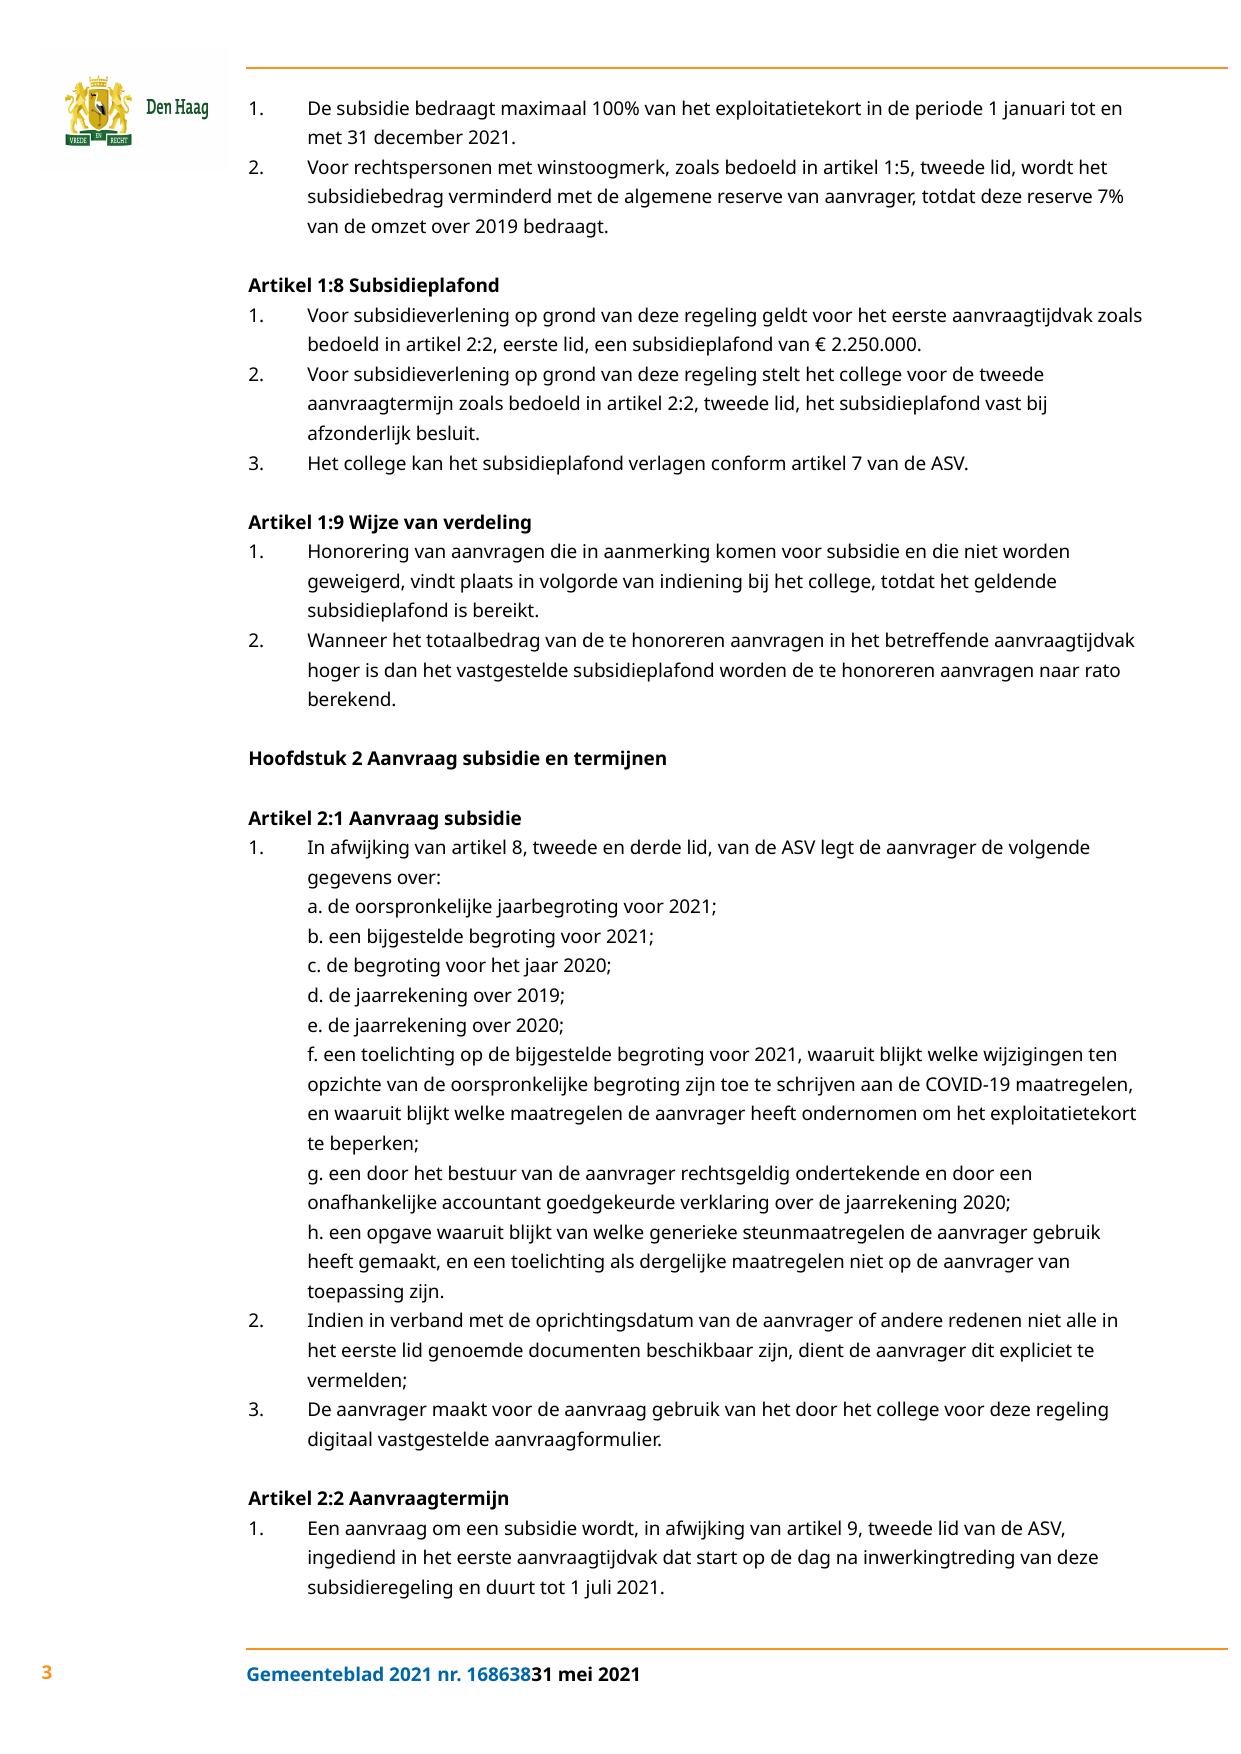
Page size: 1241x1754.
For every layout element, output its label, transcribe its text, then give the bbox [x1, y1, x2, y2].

list Voor subsidieverlening op grond van deze regeling geldt voor het eerste aanvraagtijdvak zoals bedoeld in artikel 2:2, eerste lid, een subsidieplafond van € 2.250.000. [248, 302, 1152, 357]
text Artikel 1:8 Subsidieplafond [248, 272, 1152, 298]
list Het college kan het subsidieplafond verlagen conform artikel 7 van de ASV. [248, 450, 1152, 476]
list a. de oorspronkelijke jaarbegroting voor 2021; [248, 893, 1152, 919]
list Wanneer het totaalbedrag van de te honoreren aanvragen in het betreffende aanvraagtijdvak hoger is dan het vastgestelde subsidieplafond worden de te honoreren aanvragen naar rato berekend. [248, 627, 1152, 712]
list De subsidie bedraagt maximaal 100% van het exploitatietekort in de periode 1 januari tot en met 31 december 2021. [248, 95, 1152, 150]
list g. een door het bestuur van de aanvrager rechtsgeldig ondertekende en door een onafhankelijke accountant goedgekeurde verklaring over de jaarrekening 2020; [248, 1160, 1152, 1215]
list Voor subsidieverlening op grond van deze regeling stelt het college voor de tweede aanvraagtermijn zoals bedoeld in artikel 2:2, tweede lid, het subsidieplafond vast bij afzonderlijk besluit. [248, 361, 1152, 446]
list Een aanvraag om een subsidie wordt, in afwijking van artikel 9, tweede lid van de ASV, ingediend in het eerste aanvraagtijdvak dat start op de dag na inwerkingtreding van deze subsidieregeling en duurt tot 1 juli 2021. [248, 1515, 1152, 1600]
list e. de jaarrekening over 2020; [248, 1012, 1152, 1038]
text Hoofdstuk 2 Aanvraag subsidie en termijnen [248, 746, 1152, 771]
list Honorering van aanvragen die in aanmerking komen voor subsidie en die niet worden geweigerd, vindt plaats in volgorde van indiening bij het college, totdat het geldende subsidieplafond is bereikt. [248, 538, 1152, 623]
list f. een toelichting op de bijgestelde begroting voor 2021, waaruit blijkt welke wijzigingen ten opzichte van de oorspronkelijke begroting zijn toe te schrijven aan de COVID-19 maatregelen, en waaruit blijkt welke maatregelen de aanvrager heeft ondernomen om het exploitatietekort te beperken; [248, 1041, 1152, 1156]
text Artikel 1:9 Wijze van verdeling [248, 509, 1152, 535]
list b. een bijgestelde begroting voor 2021; [248, 923, 1152, 949]
list Indien in verband met de oprichtingsdatum van de aanvrager of andere redenen niet alle in het eerste lid genoemde documenten beschikbaar zijn, dient de aanvrager dit expliciet te vermelden; [248, 1308, 1152, 1393]
list d. de jaarrekening over 2019; [248, 982, 1152, 1008]
list h. een opgave waaruit blijkt van welke generieke steunmaatregelen de aanvrager gebruik heeft gemaakt, en een toelichting als dergelijke maatregelen niet op de aanvrager van toepassing zijn. [248, 1219, 1152, 1304]
list c. de begroting voor het jaar 2020; [248, 953, 1152, 978]
picture [41, 47, 231, 172]
text Artikel 2:1 Aanvraag subsidie [248, 805, 1152, 831]
list De aanvrager maakt voor de aanvraag gebruik van het door het college voor deze regeling digitaal vastgestelde aanvraagformulier. [248, 1396, 1152, 1452]
list Voor rechtspersonen met winstoogmerk, zoals bedoeld in artikel 1:5, tweede lid, wordt het subsidiebedrag verminderd met de algemene reserve van aanvrager, totdat deze reserve 7% van de omzet over 2019 bedraagt. [248, 154, 1152, 239]
text Artikel 2:2 Aanvraagtermijn [248, 1485, 1152, 1511]
list In afwijking van artikel 8, tweede en derde lid, van de ASV legt de aanvrager de volgende gegevens over: [248, 834, 1152, 890]
